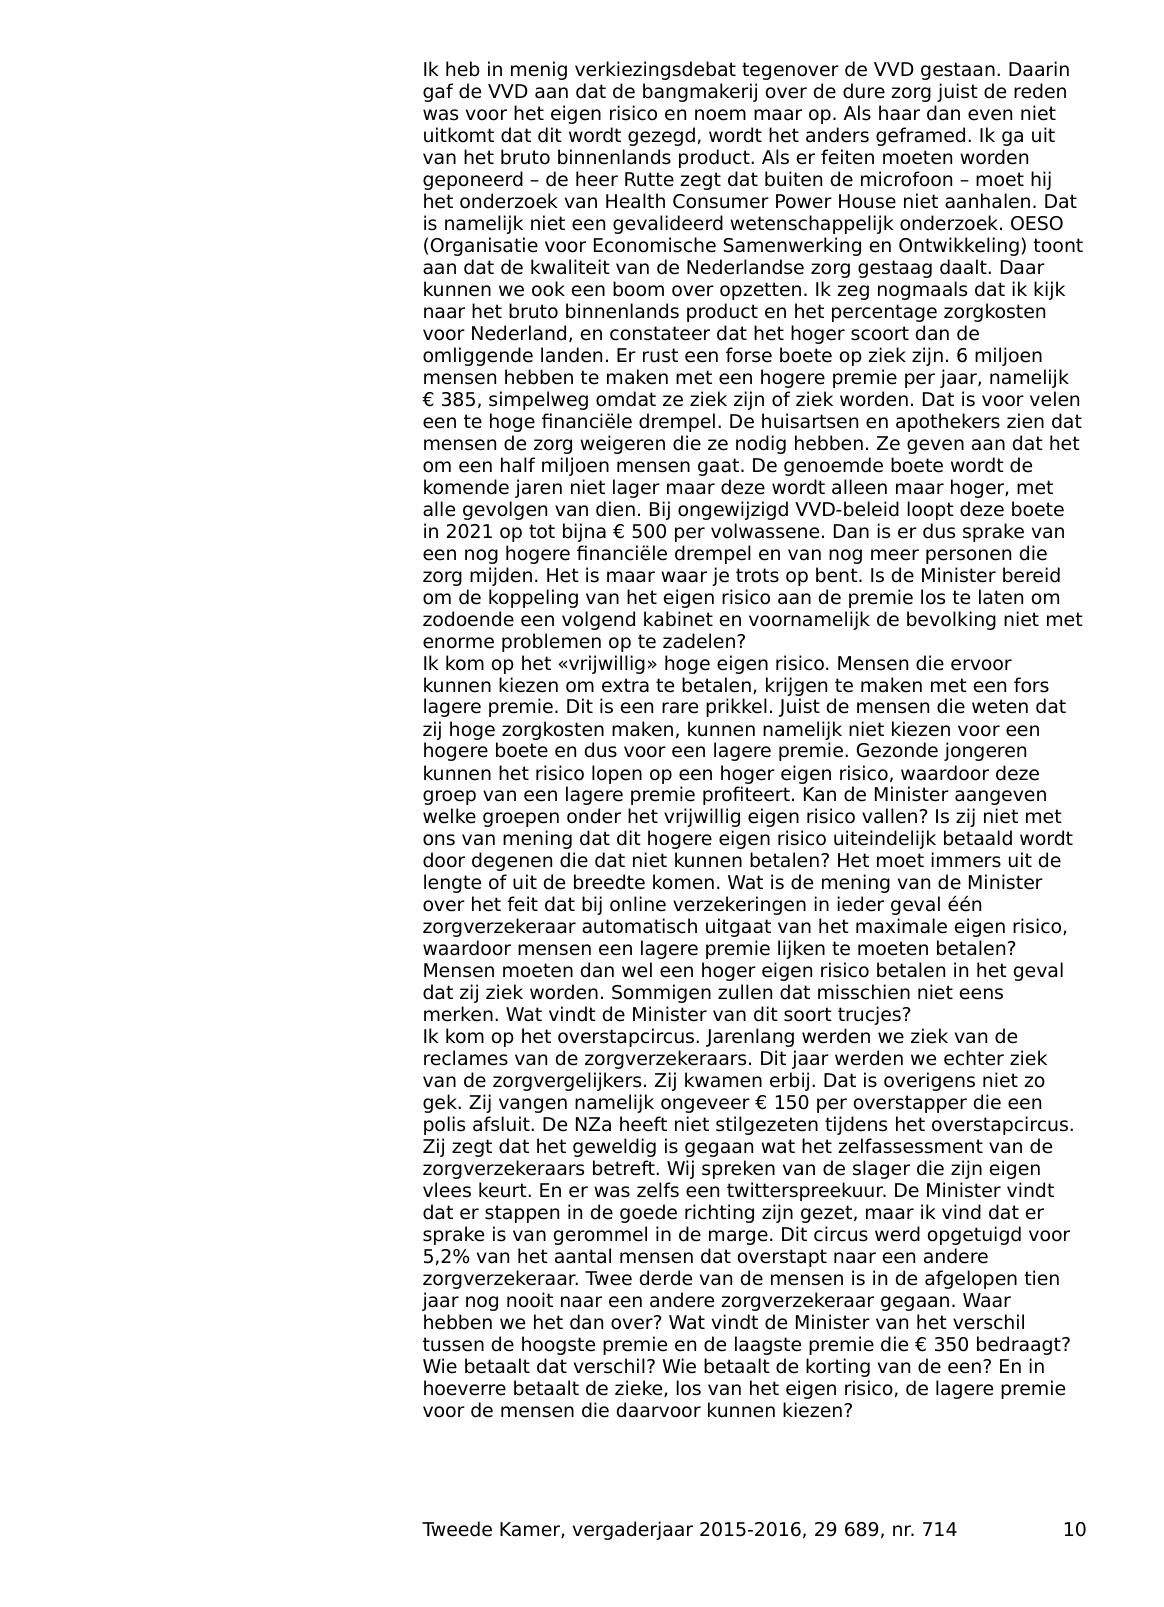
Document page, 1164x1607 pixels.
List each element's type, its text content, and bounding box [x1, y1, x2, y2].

text Ik heb in menig verkiezingsdebat tegenover de VVD gestaan. Daarin gaf de VVD aan dat de bangmakerij over de dure zorg juist de reden was voor het eigen risico en noem maar op. Als haar dan even niet uitkomt dat dit wordt gezegd, wordt het anders geframed. Ik ga uit van het bruto binnenlands product. Als er feiten moeten worden geponeerd – de heer Rutte zegt dat buiten de microfoon – moet hij het onderzoek van Health Consumer Power House niet aanhalen. Dat is namelijk niet een gevalideerd wetenschappelijk onderzoek. OESO (Organisatie voor Economische Samenwerking en Ontwikkeling) toont aan dat de kwaliteit van de Nederlandse zorg gestaag daalt. Daar kunnen we ook een boom over opzetten. Ik zeg nogmaals dat ik kijk naar het bruto binnenlands product en het percentage zorgkosten voor Nederland, en constateer dat het hoger scoort dan de omliggende landen. Er rust een forse boete op ziek zijn. 6 miljoen mensen hebben te maken met een hogere premie per jaar, namelijk € 385, simpelweg omdat ze ziek zijn of ziek worden. Dat is voor velen een te hoge financiële drempel. De huisartsen en apothekers zien dat mensen de zorg weigeren die ze nodig hebben. Ze geven aan dat het om een half miljoen mensen gaat. De genoemde boete wordt de komende jaren niet lager maar deze wordt alleen maar hoger, met alle gevolgen van dien. Bij ongewijzigd VVD-beleid loopt deze boete in 2021 op tot bijna € 500 per volwassene. Dan is er dus sprake van een nog hogere financiële drempel en van nog meer personen die zorg mijden. Het is maar waar je trots op bent. Is de Minister bereid om de koppeling van het eigen risico aan de premie los te laten om zodoende een volgend kabinet en voornamelijk de bevolking niet met enorme problemen op te zadelen? [422, 59, 1087, 652]
text Ik kom op het «vrijwillig» hoge eigen risico. Mensen die ervoor kunnen kiezen om extra te betalen, krijgen te maken met een fors lagere premie. Dit is een rare prikkel. Juist de mensen die weten dat zij hoge zorgkosten maken, kunnen namelijk niet kiezen voor een hogere boete en dus voor een lagere premie. Gezonde jongeren kunnen het risico lopen op een hoger eigen risico, waardoor deze groep van een lagere premie profiteert. Kan de Minister aangeven welke groepen onder het vrijwillig eigen risico vallen? Is zij niet met ons van mening dat dit hogere eigen risico uiteindelijk betaald wordt door degenen die dat niet kunnen betalen? Het moet immers uit de lengte of uit de breedte komen. Wat is de mening van de Minister over het feit dat bij online verzekeringen in ieder geval één zorgverzekeraar automatisch uitgaat van het maximale eigen risico, waardoor mensen een lagere premie lijken te moeten betalen? Mensen moeten dan wel een hoger eigen risico betalen in het geval dat zij ziek worden. Sommigen zullen dat misschien niet eens merken. Wat vindt de Minister van dit soort trucjes? [422, 652, 1087, 1026]
text Ik kom op het overstapcircus. Jarenlang werden we ziek van de reclames van de zorgverzekeraars. Dit jaar werden we echter ziek van de zorgvergelijkers. Zij kwamen erbij. Dat is overigens niet zo gek. Zij vangen namelijk ongeveer € 150 per overstapper die een polis afsluit. De NZa heeft niet stilgezeten tijdens het overstapcircus. Zij zegt dat het geweldig is gegaan wat het zelfassessment van de zorgverzekeraars betreft. Wij spreken van de slager die zijn eigen vlees keurt. En er was zelfs een twitterspreekuur. De Minister vindt dat er stappen in de goede richting zijn gezet, maar ik vind dat er sprake is van gerommel in de marge. Dit circus werd opgetuigd voor 5,2% van het aantal mensen dat overstapt naar een andere zorgverzekeraar. Twee derde van de mensen is in de afgelopen tien jaar nog nooit naar een andere zorgverzekeraar gegaan. Waar hebben we het dan over? Wat vindt de Minister van het verschil tussen de hoogste premie en de laagste premie die € 350 bedraagt? Wie betaalt dat verschil? Wie betaalt de korting van de een? En in hoeverre betaalt de zieke, los van het eigen risico, de lagere premie voor de mensen die daarvoor kunnen kiezen? [422, 1026, 1087, 1422]
